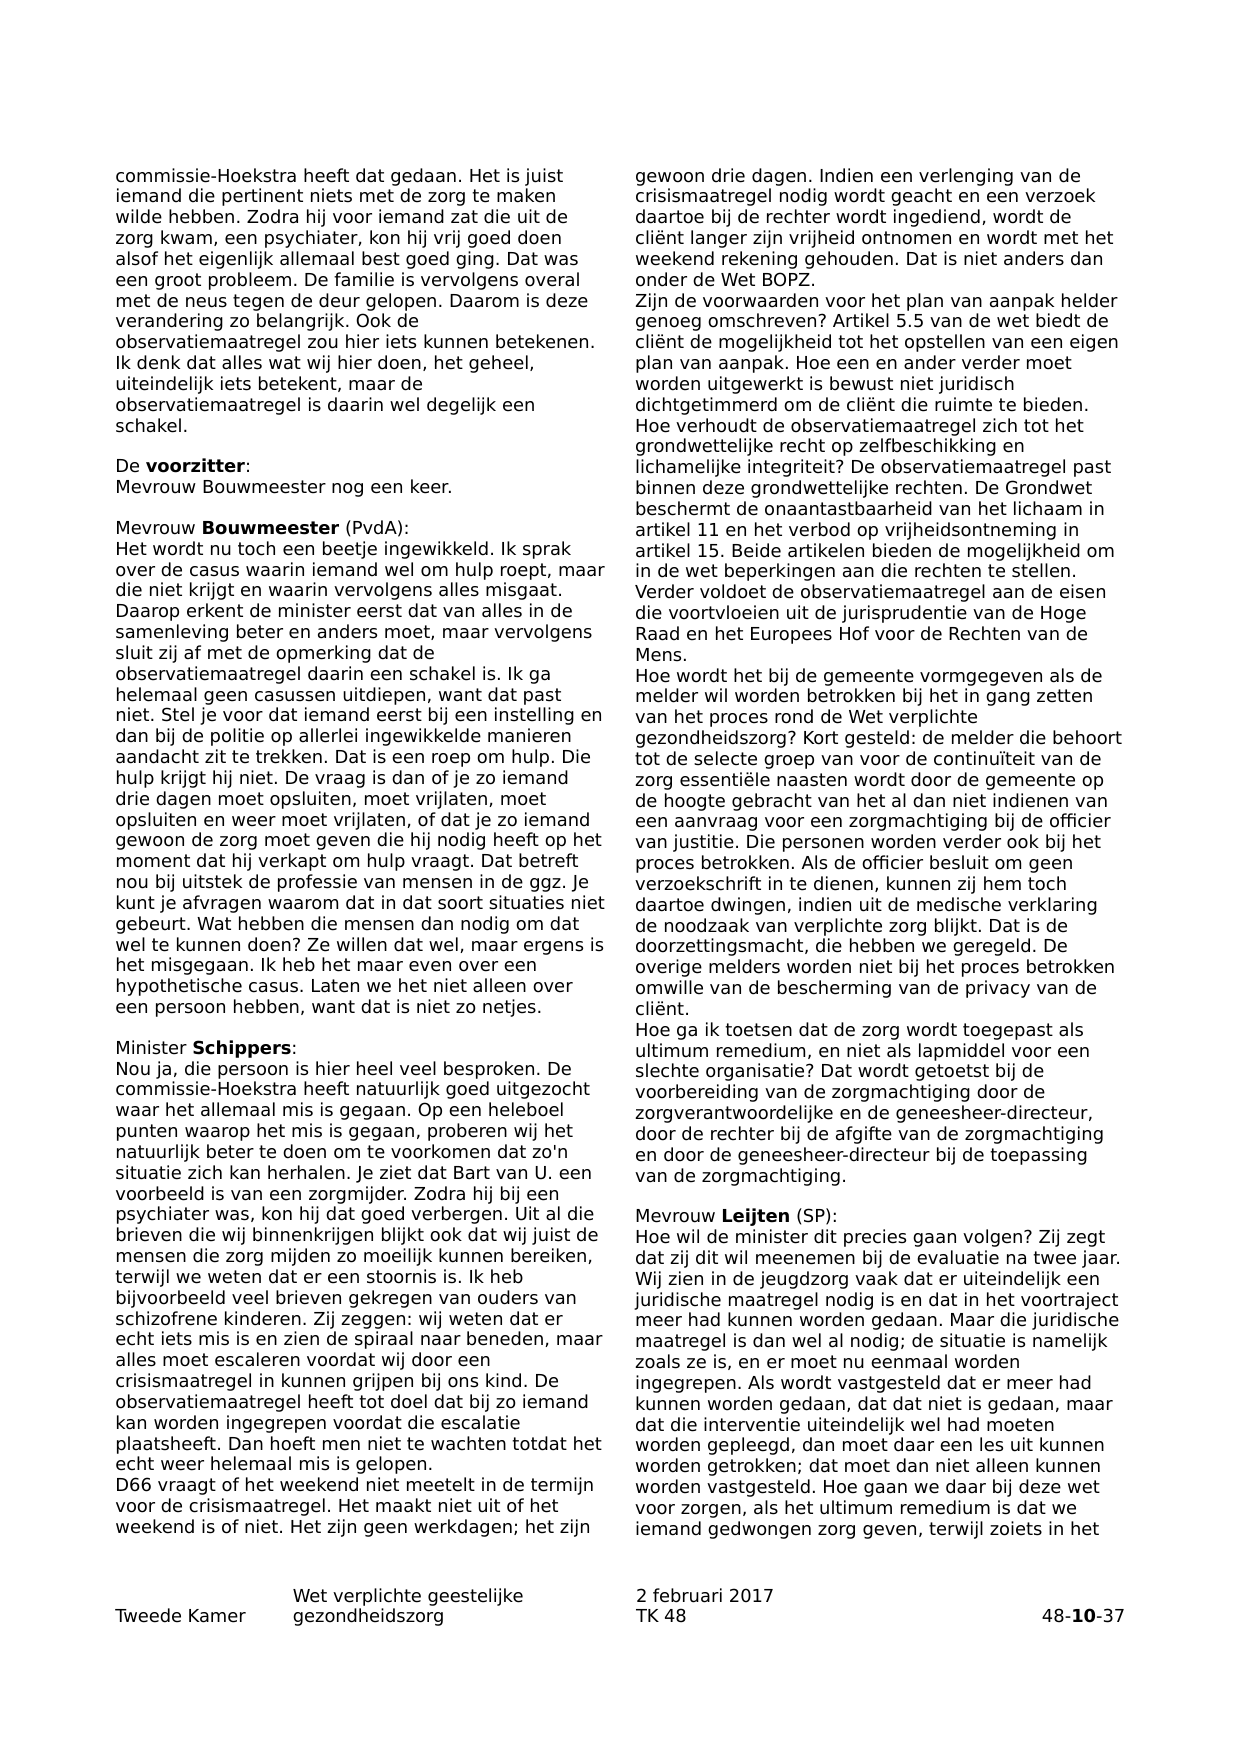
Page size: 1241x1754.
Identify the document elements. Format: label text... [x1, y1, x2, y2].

text De voorzitter: [115, 456, 605, 477]
text Mevrouw Leijten (SP): [635, 1206, 1125, 1227]
text commissie-Hoekstra heeft dat gedaan. Het is juist iemand die pertinent niets met de zorg te maken wilde hebben. Zodra hij voor iemand zat die uit de zorg kwam, een psychiater, kon hij vrij goed doen alsof het eigenlijk allemaal best goed ging. Dat was een groot probleem. De familie is vervolgens overal met de neus tegen de deur gelopen. Daarom is deze verandering zo belangrijk. Ook de observatiemaatregel zou hier iets kunnen betekenen. Ik denk dat alles wat wij hier doen, het geheel, uiteindelijk iets betekent, maar de observatiemaatregel is daarin wel degelijk een schakel. [115, 165, 605, 436]
text Mevrouw Bouwmeester nog een keer. [115, 477, 605, 498]
text Nou ja, die persoon is hier heel veel besproken. De commissie-Hoekstra heeft natuurlijk goed uitgezocht waar het allemaal mis is gegaan. Op een heleboel punten waarop het mis is gegaan, proberen wij het natuurlijk beter te doen om te voorkomen dat zo'n situatie zich kan herhalen. Je ziet dat Bart van U. een voorbeeld is van een zorgmijder. Zodra hij bij een psychiater was, kon hij dat goed verbergen. Uit al die brieven die wij binnenkrijgen blijkt ook dat wij juist de mensen die zorg mijden zo moeilijk kunnen bereiken, terwijl we weten dat er een stoornis is. Ik heb bijvoorbeeld veel brieven gekregen van ouders van schizofrene kinderen. Zij zeggen: wij weten dat er echt iets mis is en zien de spiraal naar beneden, maar alles moet escaleren voordat wij door een crisismaatregel in kunnen grijpen bij ons kind. De observatiemaatregel heeft tot doel dat bij zo iemand kan worden ingegrepen voordat die escalatie plaatsheeft. Dan hoeft men niet te wachten totdat het echt weer helemaal mis is gelopen. [115, 1058, 605, 1475]
text Mevrouw Bouwmeester (PvdA): [115, 518, 605, 538]
text D66 vraagt of het weekend niet meetelt in de termijn voor de crisismaatregel. Het maakt niet uit of het weekend is of niet. Het zijn geen werkdagen; het zijn [115, 1475, 605, 1537]
text Zijn de voorwaarden voor het plan van aanpak helder genoeg omschreven? Artikel 5.5 van de wet biedt de cliënt de mogelijkheid tot het opstellen van een eigen plan van aanpak. Hoe een en ander verder moet worden uitgewerkt is bewust niet juridisch dichtgetimmerd om de cliënt die ruimte te bieden. [635, 290, 1125, 415]
text gewoon drie dagen. Indien een verlenging van de crisismaatregel nodig wordt geacht en een verzoek daartoe bij de rechter wordt ingediend, wordt de cliënt langer zijn vrijheid ontnomen en wordt met het weekend rekening gehouden. Dat is niet anders dan onder de Wet BOPZ. [635, 165, 1125, 290]
text Hoe wordt het bij de gemeente vormgegeven als de melder wil worden betrokken bij het in gang zetten van het proces rond de Wet verplichte gezondheidszorg? Kort gesteld: de melder die behoort tot de selecte groep van voor de continuïteit van de zorg essentiële naasten wordt door de gemeente op de hoogte gebracht van het al dan niet indienen van een aanvraag voor een zorgmachtiging bij de officier van justitie. Die personen worden verder ook bij het proces betrokken. Als de officier besluit om geen verzoekschrift in te dienen, kunnen zij hem toch daartoe dwingen, indien uit de medische verklaring de noodzaak van verplichte zorg blijkt. Dat is de doorzettingsmacht, die hebben we geregeld. De overige melders worden niet bij het proces betrokken omwille van de bescherming van de privacy van de cliënt. [635, 665, 1125, 1019]
text Hoe verhoudt de observatiemaatregel zich tot het grondwettelijke recht op zelfbeschikking en lichamelijke integriteit? De observatiemaatregel past binnen deze grondwettelijke rechten. De Grondwet beschermt de onaantastbaarheid van het lichaam in artikel 11 en het verbod op vrijheidsontneming in artikel 15. Beide artikelen bieden de mogelijkheid om in de wet beperkingen aan die rechten te stellen. Verder voldoet de observatiemaatregel aan de eisen die voortvloeien uit de jurisprudentie van de Hoge Raad en het Europees Hof voor de Rechten van de Mens. [635, 415, 1125, 665]
text Het wordt nu toch een beetje ingewikkeld. Ik sprak over de casus waarin iemand wel om hulp roept, maar die niet krijgt en waarin vervolgens alles misgaat. Daarop erkent de minister eerst dat van alles in de samenleving beter en anders moet, maar vervolgens sluit zij af met de opmerking dat de observatiemaatregel daarin een schakel is. Ik ga helemaal geen casussen uitdiepen, want dat past niet. Stel je voor dat iemand eerst bij een instelling en dan bij de politie op allerlei ingewikkelde manieren aandacht zit te trekken. Dat is een roep om hulp. Die hulp krijgt hij niet. De vraag is dan of je zo iemand drie dagen moet opsluiten, moet vrijlaten, moet opsluiten en weer moet vrijlaten, of dat je zo iemand gewoon de zorg moet geven die hij nodig heeft op het moment dat hij verkapt om hulp vraagt. Dat betreft nou bij uitstek de professie van mensen in de ggz. Je kunt je afvragen waarom dat in dat soort situaties niet gebeurt. Wat hebben die mensen dan nodig om dat wel te kunnen doen? Ze willen dat wel, maar ergens is het misgegaan. Ik heb het maar even over een hypothetische casus. Laten we het niet alleen over een persoon hebben, want dat is niet zo netjes. [115, 538, 605, 1018]
text Minister Schippers: [115, 1038, 605, 1058]
text Hoe wil de minister dit precies gaan volgen? Zij zegt dat zij dit wil meenemen bij de evaluatie na twee jaar. Wij zien in de jeugdzorg vaak dat er uiteindelijk een juridische maatregel nodig is en dat in het voortraject meer had kunnen worden gedaan. Maar die juridische maatregel is dan wel al nodig; de situatie is namelijk zoals ze is, en er moet nu eenmaal worden ingegrepen. Als wordt vastgesteld dat er meer had kunnen worden gedaan, dat dat niet is gedaan, maar dat die interventie uiteindelijk wel had moeten worden gepleegd, dan moet daar een les uit kunnen worden getrokken; dat moet dan niet alleen kunnen worden vastgesteld. Hoe gaan we daar bij deze wet voor zorgen, als het ultimum remedium is dat we iemand gedwongen zorg geven, terwijl zoiets in het [635, 1227, 1125, 1539]
text Hoe ga ik toetsen dat de zorg wordt toegepast als ultimum remedium, en niet als lapmiddel voor een slechte organisatie? Dat wordt getoetst bij de voorbereiding van de zorgmachtiging door de zorgverantwoordelijke en de geneesheer-directeur, door de rechter bij de afgifte van de zorgmachtiging en door de geneesheer-directeur bij de toepassing van de zorgmachtiging. [635, 1019, 1125, 1186]
